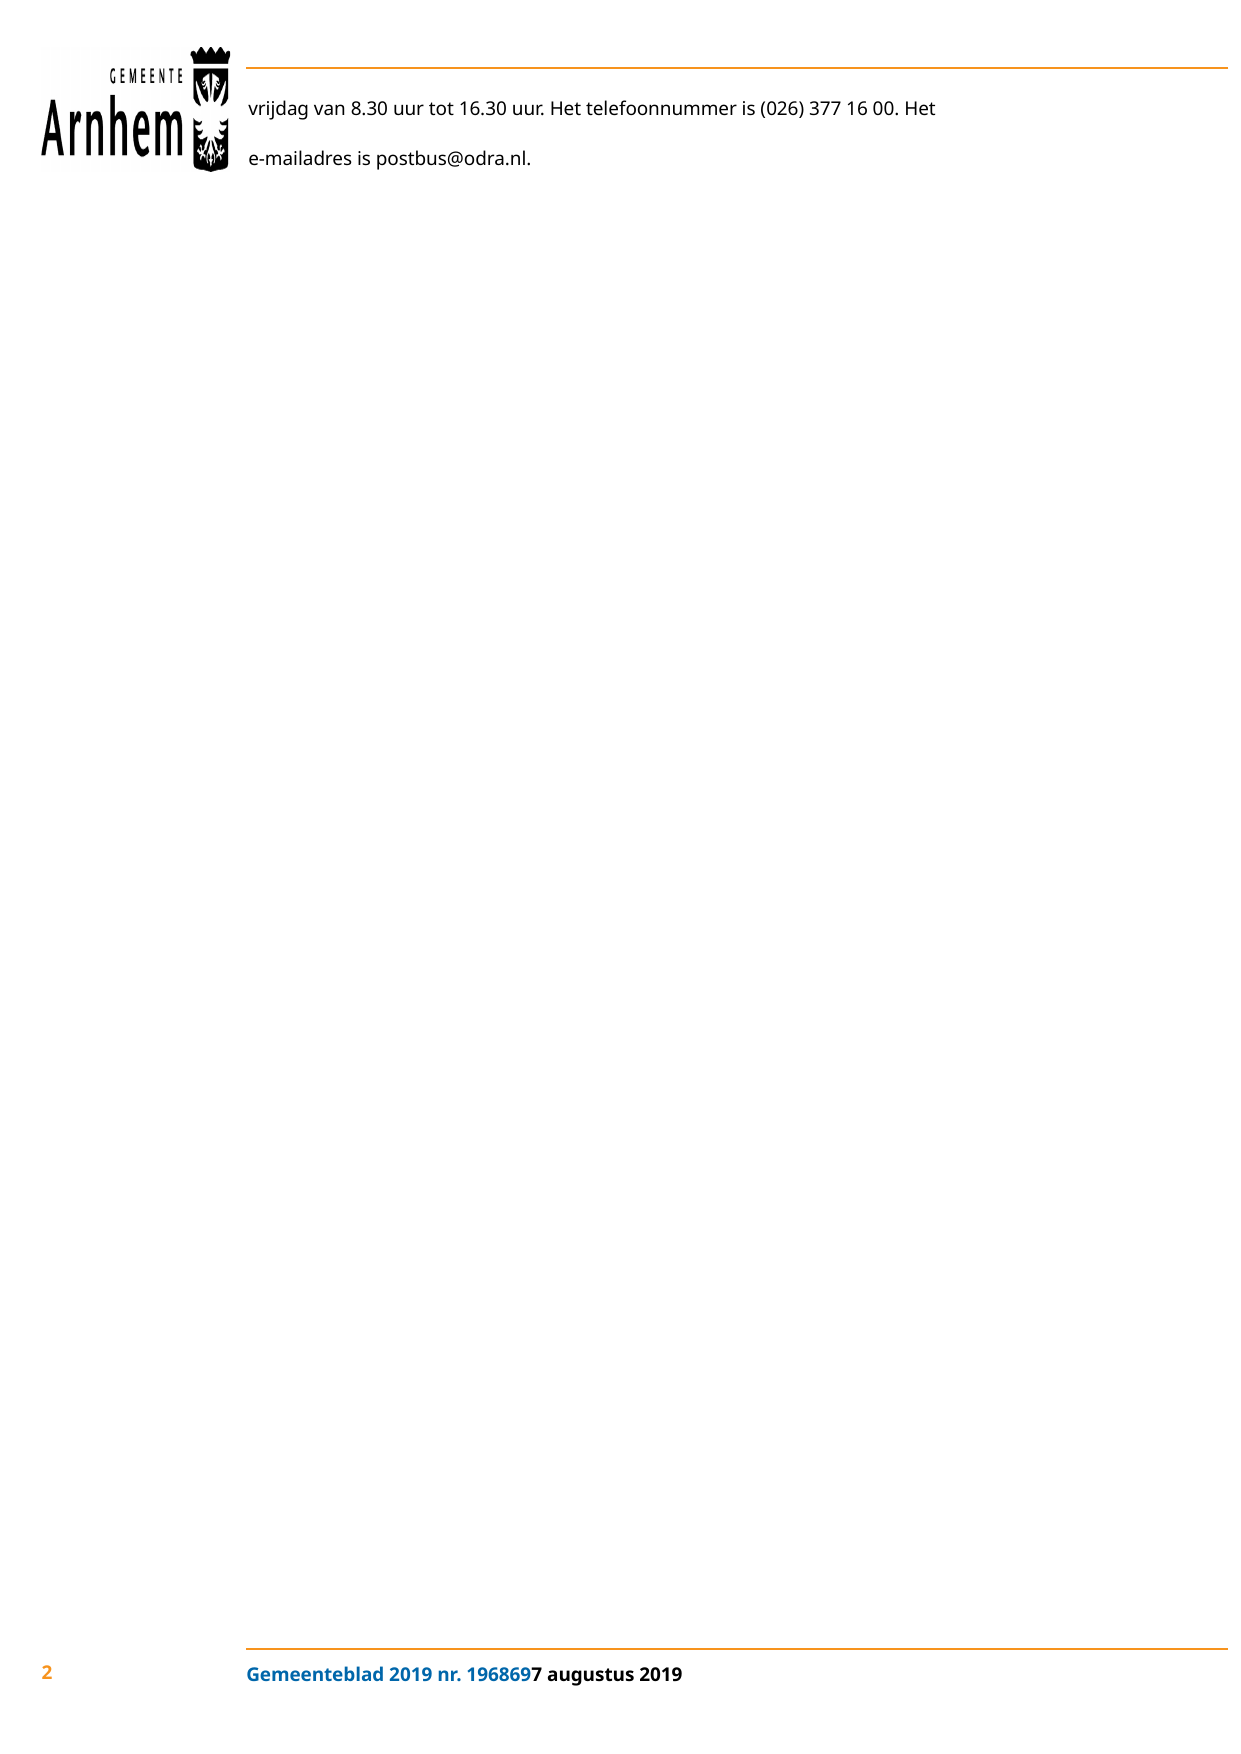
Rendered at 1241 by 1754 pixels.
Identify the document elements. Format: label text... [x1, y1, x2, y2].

text vrijdag van 8.30 uur tot 16.30 uur. Het telefoonnummer is (026) 377 16 00. Het [248, 95, 1152, 121]
text e-mailadres is postbus@odra.nl. [248, 145, 1152, 171]
picture [41, 47, 231, 172]
